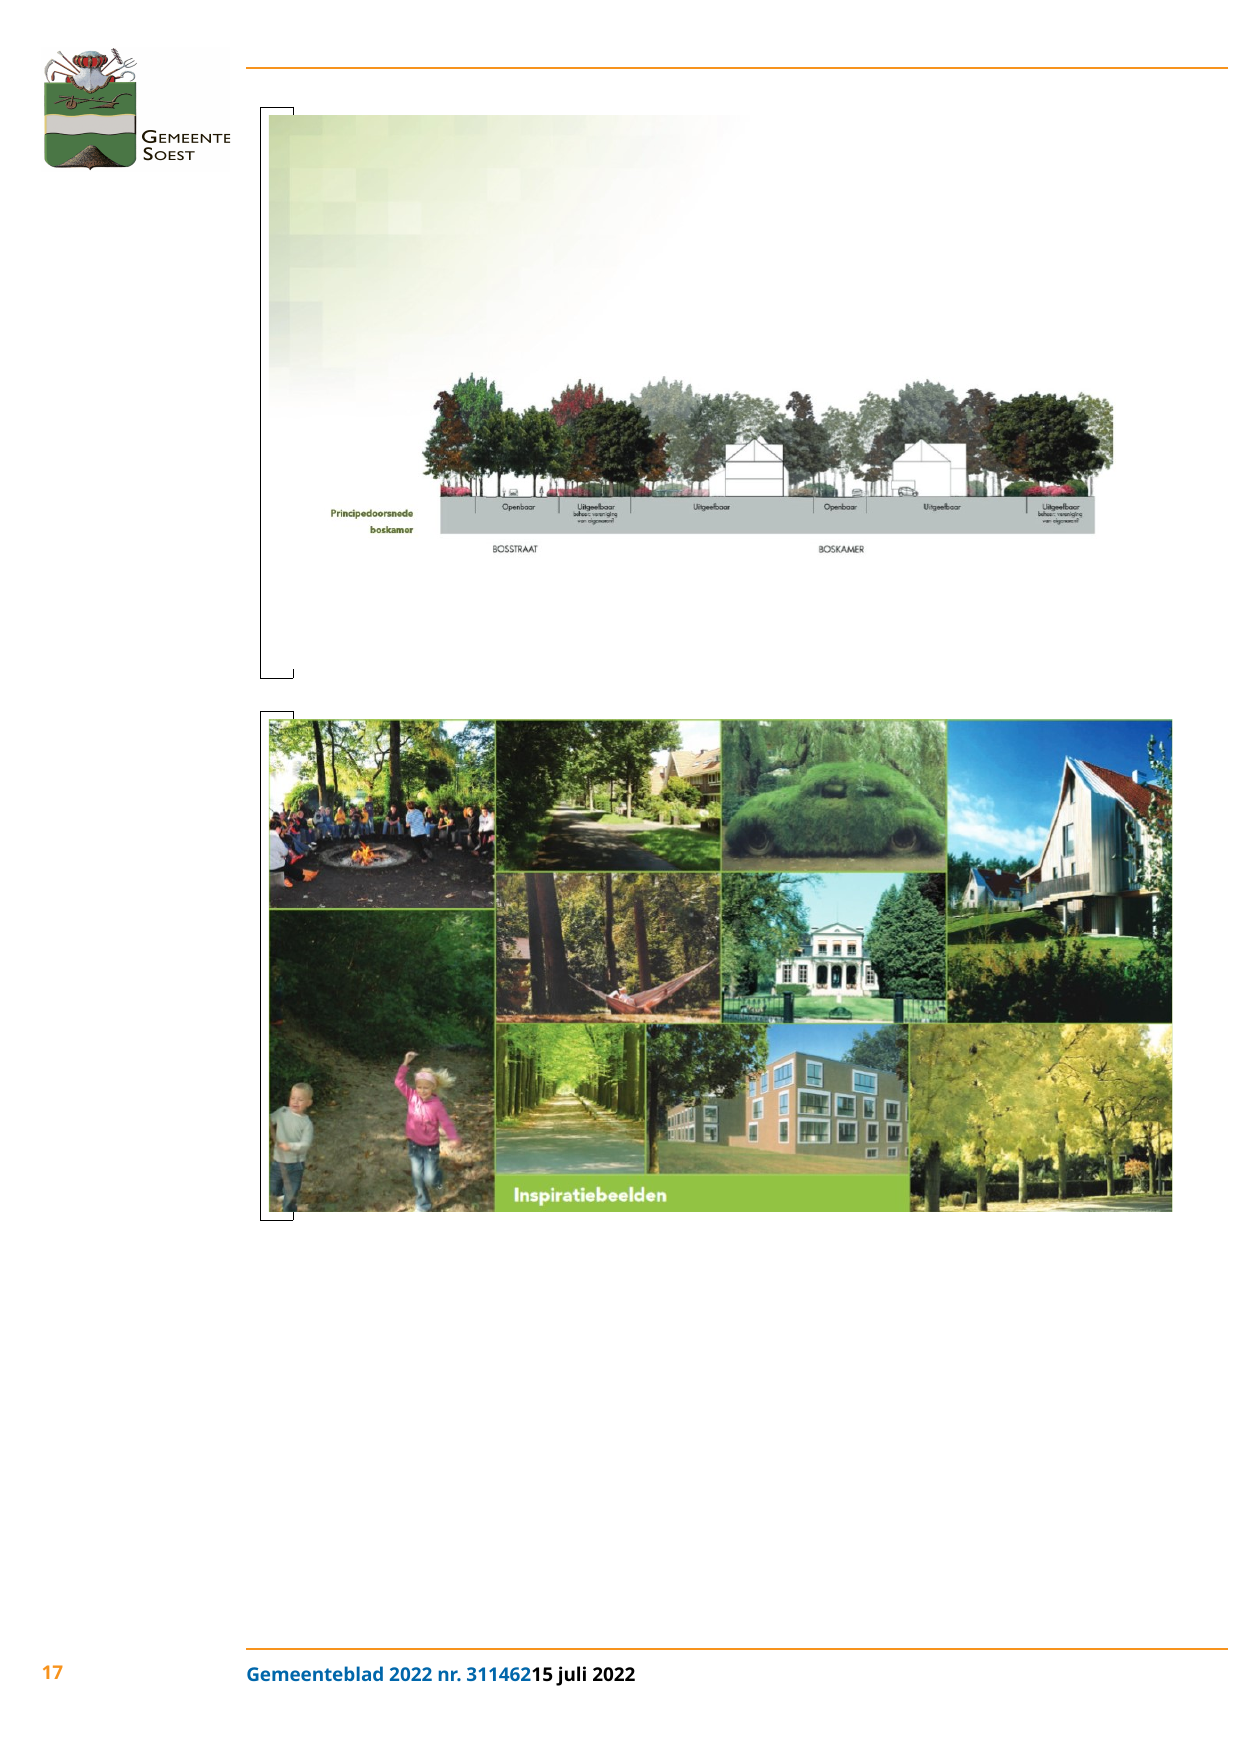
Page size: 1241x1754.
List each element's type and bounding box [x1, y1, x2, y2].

picture [268, 115, 1173, 669]
picture [41, 47, 231, 172]
picture [268, 719, 1173, 1212]
